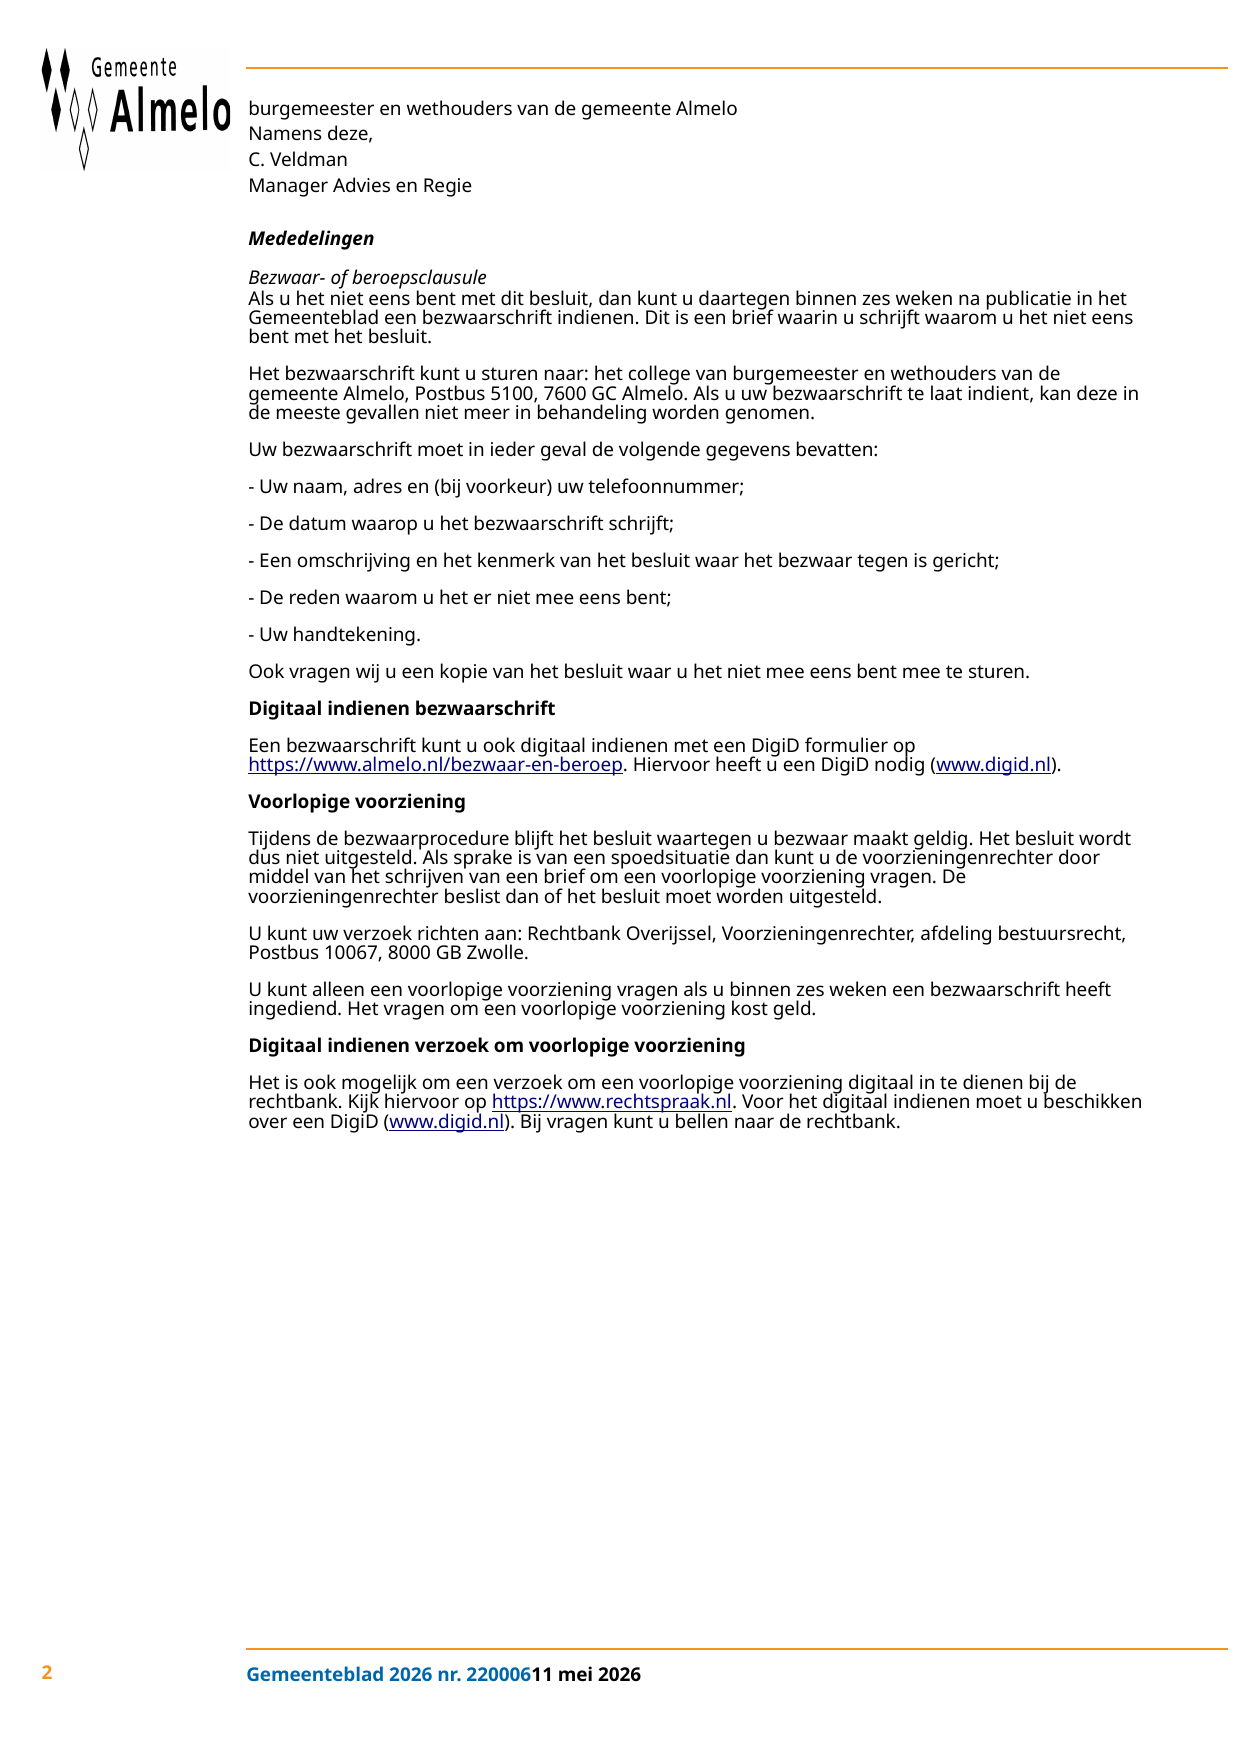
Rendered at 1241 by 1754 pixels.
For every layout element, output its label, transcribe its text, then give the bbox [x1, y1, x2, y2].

text Manager Advies en Regie [248, 172, 1152, 198]
text Mededelingen [248, 225, 1152, 251]
text - Een omschrijving en het kenmerk van het besluit waar het bezwaar tegen is gericht; [248, 552, 1152, 571]
text Digitaal indienen verzoek om voorlopige voorziening [248, 1037, 1152, 1057]
text U kunt alleen een voorlopige voorziening vragen als u binnen zes weken een bezwaarschrift heeft ingediend. Het vragen om een voorlopige voorziening kost geld. [248, 981, 1152, 1019]
text - De datum waarop u het bezwaarschrift schrijft; [248, 515, 1152, 534]
text - Uw handtekening. [248, 626, 1152, 645]
text Het is ook mogelijk om een verzoek om een voorlopige voorziening digitaal in te dienen bij de rechtbank. Kijk hiervoor op https://www.rechtspraak.nl. Voor het digitaal indienen moet u beschikken over een DigiD (www.digid.nl). Bij vragen kunt u bellen naar de rechtbank. [248, 1074, 1152, 1132]
text Namens deze, [248, 121, 1152, 146]
text - Uw naam, adres en (bij voorkeur) uw telefoonnummer; [248, 478, 1152, 497]
text Bezwaar- of beroepsclausule [248, 264, 1152, 290]
text Tijdens de bezwaarprocedure blijft het besluit waartegen u bezwaar maakt geldig. Het besluit wordt dus niet uitgesteld. Als sprake is van een spoedsituatie dan kunt u de voorzieningenrechter door middel van het schrijven van een brief om een voorlopige voorziening vragen. De voorzieningenrechter beslist dan of het besluit moet worden uitgesteld. [248, 830, 1152, 907]
text Ook vragen wij u een kopie van het besluit waar u het niet mee eens bent mee te sturen. [248, 663, 1152, 682]
picture [41, 47, 231, 172]
text burgemeester en wethouders van de gemeente Almelo [248, 95, 1152, 121]
text Uw bezwaarschrift moet in ieder geval de volgende gegevens bevatten: [248, 441, 1152, 460]
text Als u het niet eens bent met dit besluit, dan kunt u daartegen binnen zes weken na publicatie in het Gemeenteblad een bezwaarschrift indienen. Dit is een brief waarin u schrijft waarom u het niet eens bent met het besluit. [248, 290, 1152, 348]
text C. Veldman [248, 146, 1152, 172]
text Een bezwaarschrift kunt u ook digitaal indienen met een DigiD formulier op https://www.almelo.nl/bezwaar-en-beroep. Hiervoor heeft u een DigiD nodig (www.digid.nl). [248, 737, 1152, 775]
text Het bezwaarschrift kunt u sturen naar: het college van burgemeester en wethouders van de gemeente Almelo, Postbus 5100, 7600 GC Almelo. Als u uw bezwaarschrift te laat indient, kan deze in de meeste gevallen niet meer in behandeling worden genomen. [248, 365, 1152, 423]
text Voorlopige voorziening [248, 793, 1152, 812]
text Digitaal indienen bezwaarschrift [248, 700, 1152, 719]
text - De reden waarom u het er niet mee eens bent; [248, 589, 1152, 608]
text U kunt uw verzoek richten aan: Rechtbank Overijssel, Voorzieningenrechter, afdeling bestuursrecht, Postbus 10067, 8000 GB Zwolle. [248, 925, 1152, 963]
